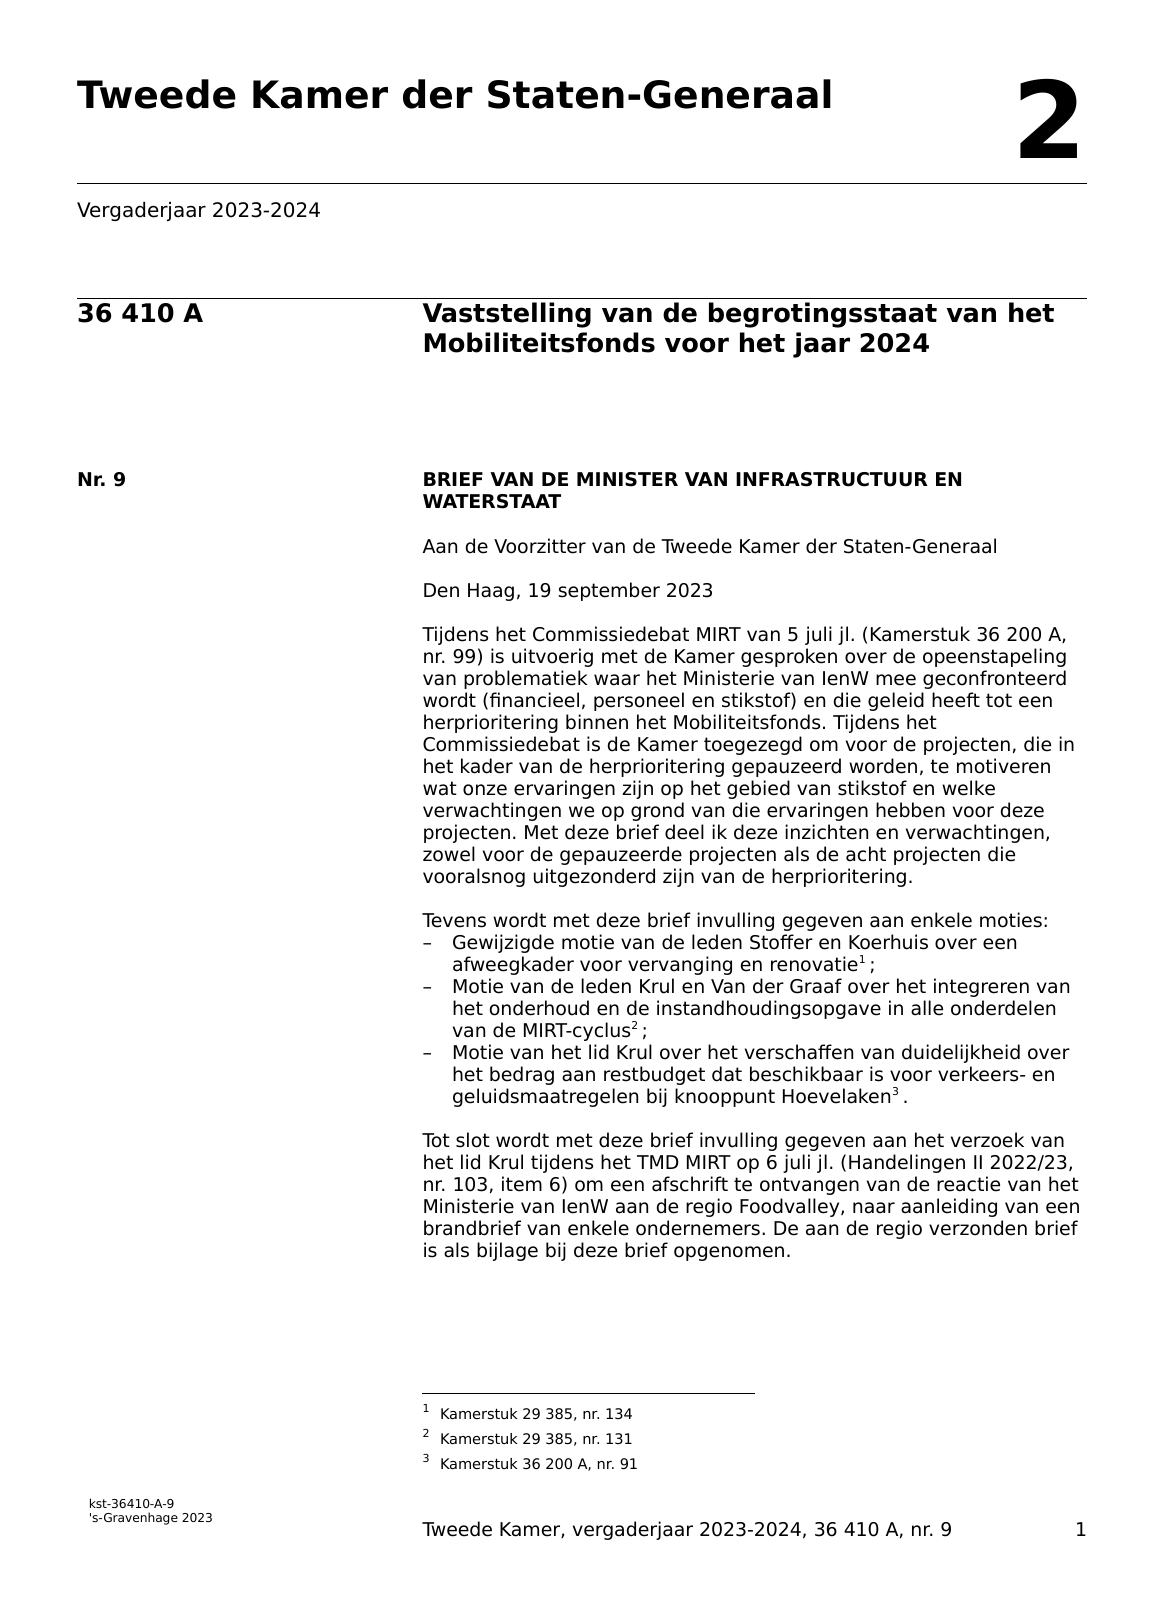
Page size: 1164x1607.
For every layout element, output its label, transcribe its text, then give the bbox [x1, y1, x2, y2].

text Tijdens het Commissiedebat MIRT van 5 juli jl. (Kamerstuk 36 200 A, nr. 99) is uitvoerig met de Kamer gesproken over de opeenstapeling van problematiek waar het Ministerie van IenW mee geconfronteerd wordt (financieel, personeel en stikstof) en die geleid heeft tot een herprioritering binnen het Mobiliteitsfonds. Tijdens het Commissiedebat is de Kamer toegezegd om voor de projecten, die in het kader van de herprioritering gepauzeerd worden, te motiveren wat onze ervaringen zijn op het gebied van stikstof en welke verwachtingen we op grond van die ervaringen hebben voor deze projecten. Met deze brief deel ik deze inzichten en verwachtingen, zowel voor de gepauzeerde projecten als de acht projecten die vooralsnog uitgezonderd zijn van de herprioritering. [422, 624, 1087, 888]
text Tevens wordt met deze brief invulling gegeven aan enkele moties: [422, 910, 1087, 932]
text – Motie van het lid Krul over het verschaffen van duidelijkheid over het bedrag aan restbudget dat beschikbaar is voor verkeers- en geluidsmaatregelen bij knooppunt Hoevelaken. [422, 1042, 1087, 1108]
text – Gewijzigde motie van de leden Stoffer en Koerhuis over een afweegkader voor vervanging en renovatie; [422, 932, 1087, 976]
subtitle Nr. 9 BRIEF VAN DE MINISTER VAN INFRASTRUCTUUR EN WATERSTAAT [77, 469, 1087, 513]
text Kamerstuk 36 200 A, nr. 91 [422, 1452, 1087, 1474]
text Aan de Voorzitter van de Tweede Kamer der Staten-Generaal [422, 536, 1087, 557]
table_cell Vergaderjaar 2023-2024 [77, 184, 1087, 298]
text Kamerstuk 29 385, nr. 134 [422, 1402, 1087, 1424]
table_header 2 [886, 59, 1087, 183]
text Kamerstuk 29 385, nr. 131 [422, 1427, 1087, 1449]
text kst-36410-A-9 [88, 1497, 323, 1511]
subtitle 36 410 A Vaststelling van de begrotingsstaat van het Mobiliteitsfonds voor het jaar 2024 [77, 299, 1087, 358]
text Tot slot wordt met deze brief invulling gegeven aan het verzoek van het lid Krul tijdens het TMD MIRT op 6 juli jl. (Handelingen II 2022/23, nr. 103, item 6) om een afschrift te ontvangen van de reactie van het Ministerie van IenW aan de regio Foodvalley, naar aanleiding van een brandbrief van enkele ondernemers. De aan de regio verzonden brief is als bijlage bij deze brief opgenomen. [422, 1130, 1087, 1262]
text – Motie van de leden Krul en Van der Graaf over het integreren van het onderhoud en de instandhoudingsopgave in alle onderdelen van de MIRT-cyclus; [422, 976, 1087, 1042]
text 's-Gravenhage 2023 [88, 1511, 323, 1525]
table_header Tweede Kamer der Staten-Generaal [77, 59, 886, 183]
text Den Haag, 19 september 2023 [422, 580, 1087, 602]
